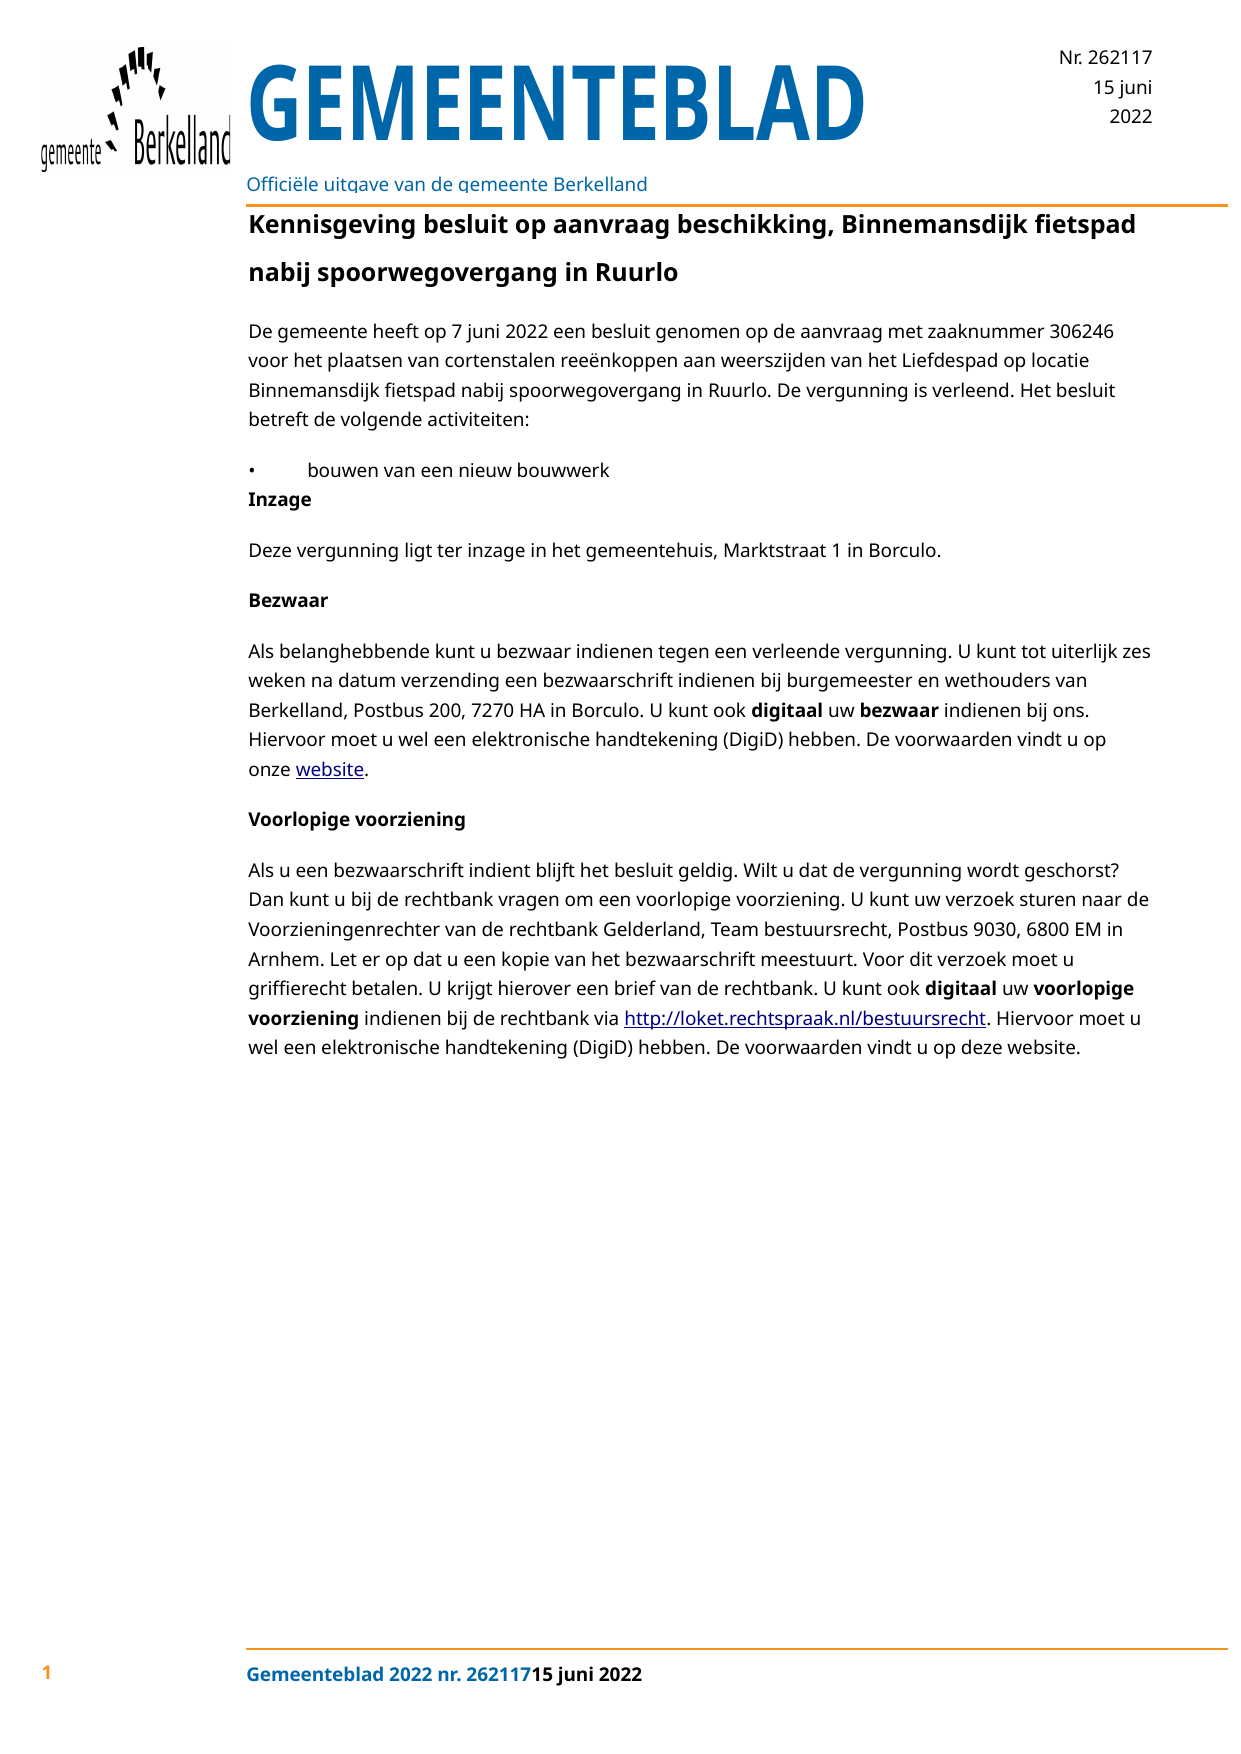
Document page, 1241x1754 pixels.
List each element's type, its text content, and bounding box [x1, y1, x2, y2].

text Voorlopige voorziening [248, 807, 1152, 832]
text Kennisgeving besluit op aanvraag beschikking, Binnemansdijk fietspad nabij spoorwegovergang in Ruurlo [248, 207, 1152, 288]
text De gemeente heeft op 7 juni 2022 een besluit genomen op de aanvraag met zaaknummer 306246 voor het plaatsen van cortenstalen reeënkoppen aan weerszijden van het Liefdespad op locatie Binnemansdijk fietspad nabij spoorwegovergang in Ruurlo. De vergunning is verleend. Het besluit betreft de volgende activiteiten: [248, 318, 1152, 432]
text Bezwaar [248, 587, 1152, 613]
text Als belanghebbende kunt u bezwaar indienen tegen een verleende vergunning. U kunt tot uiterlijk zes weken na datum verzending een bezwaarschrift indienen bij burgemeester en wethouders van Berkelland, Postbus 200, 7270 HA in Borculo. U kunt ook digitaal uw bezwaar indienen bij ons. Hiervoor moet u wel een elektronische handtekening (DigiD) hebben. De voorwaarden vindt u op onze website. [248, 638, 1152, 782]
list bouwen van een nieuw bouwwerk [248, 457, 1152, 483]
picture [41, 47, 231, 172]
text Inzage [248, 487, 1152, 512]
text Als u een bezwaarschrift indient blijft het besluit geldig. Wilt u dat de vergunning wordt geschorst? Dan kunt u bij de rechtbank vragen om een voorlopige voorziening. U kunt uw verzoek sturen naar de Voorzieningenrechter van de rechtbank Gelderland, Team bestuursrecht, Postbus 9030, 6800 EM in Arnhem. Let er op dat u een kopie van het bezwaarschrift meestuurt. Voor dit verzoek moet u griffierecht betalen. U krijgt hierover een brief van de rechtbank. U kunt ook digitaal uw voorlopige voorziening indienen bij de rechtbank via http://loket.rechtspraak.nl/bestuursrecht. Hiervoor moet u wel een elektronische handtekening (DigiD) hebben. De voorwaarden vindt u op deze website. [248, 857, 1152, 1060]
text Deze vergunning ligt ter inzage in het gemeentehuis, Marktstraat 1 in Borculo. [248, 537, 1152, 563]
